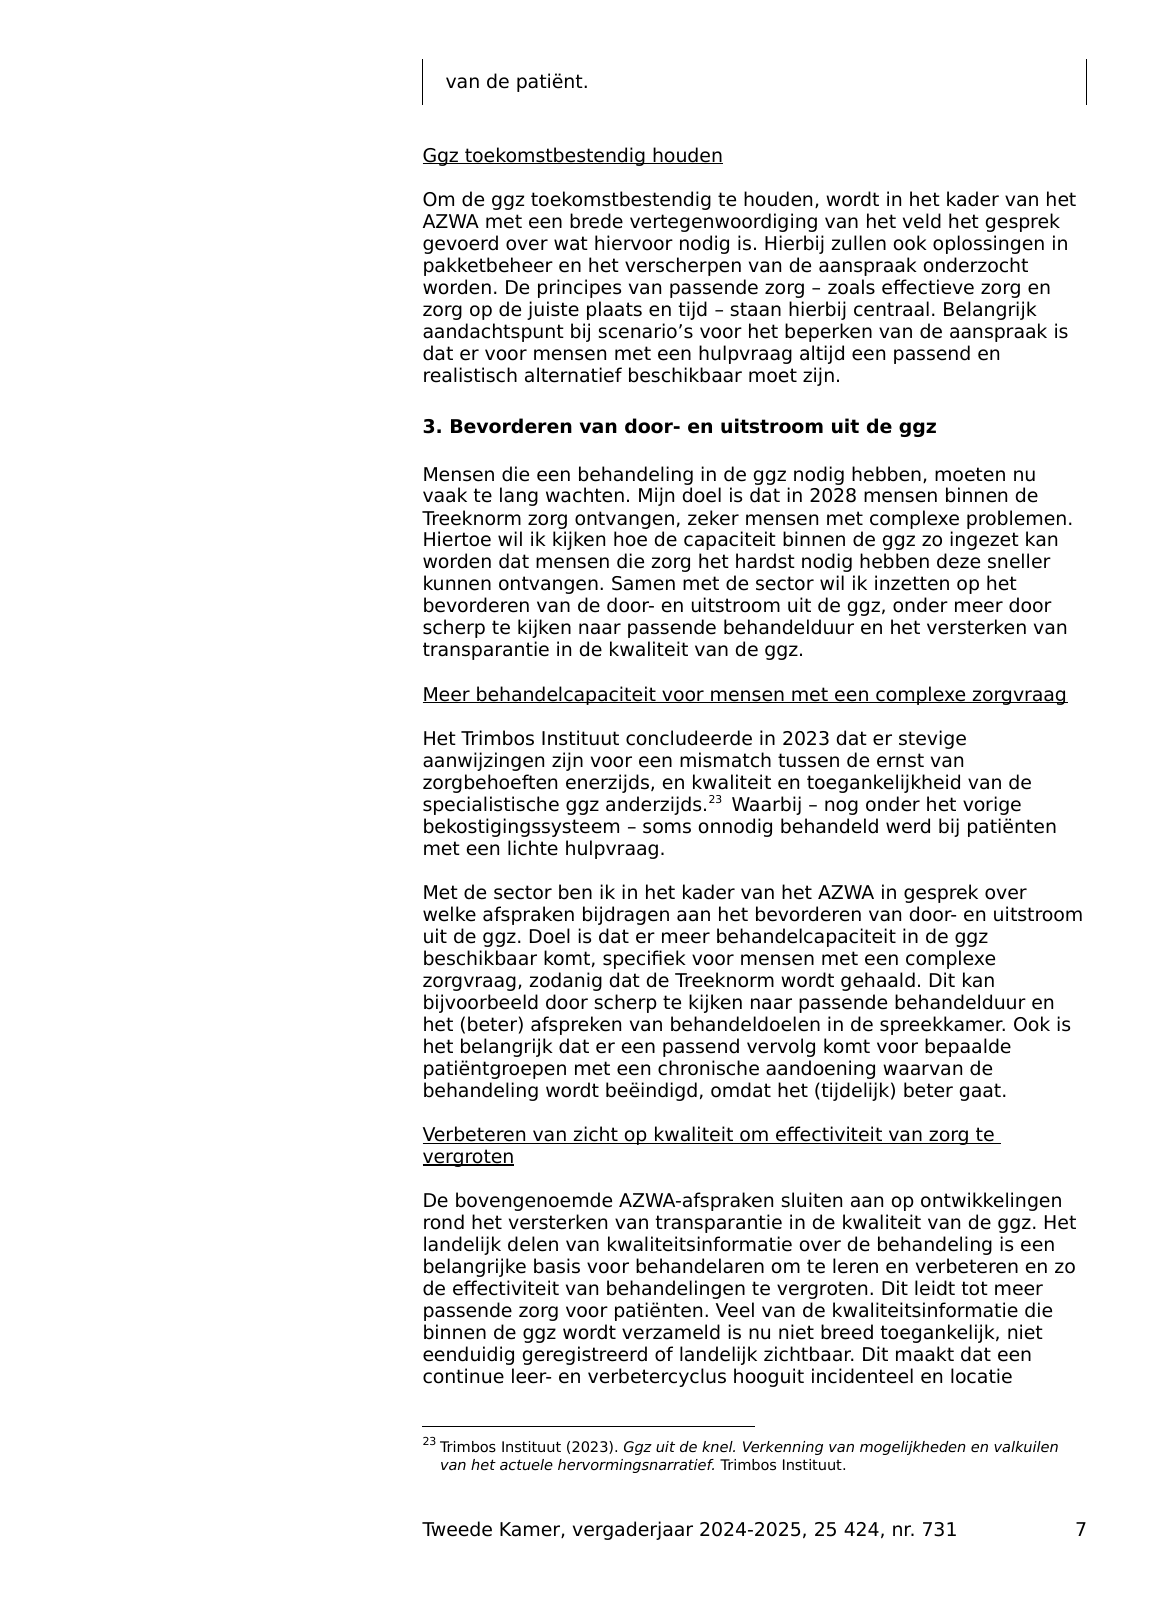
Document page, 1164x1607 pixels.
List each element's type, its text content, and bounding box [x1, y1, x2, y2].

subtitle Meer behandelcapaciteit voor mensen met een complexe zorgvraag [422, 683, 1087, 705]
subtitle Verbeteren van zicht op kwaliteit om effectiviteit van zorg te vergroten [422, 1124, 1087, 1168]
table_header van de patiënt. [423, 59, 1086, 104]
subtitle Ggz toekomstbestendig houden [422, 144, 1087, 166]
text Mensen die een behandeling in de ggz nodig hebben, moeten nu vaak te lang wachten. Mijn doel is dat in 2028 mensen binnen de Treeknorm zorg ontvangen, zeker mensen met complexe problemen. Hiertoe wil ik kijken hoe de capaciteit binnen de ggz zo ingezet kan worden dat mensen die zorg het hardst nodig hebben deze sneller kunnen ontvangen. Samen met de sector wil ik inzetten op het bevorderen van de door- en uitstroom uit de ggz, onder meer door scherp te kijken naar passende behandelduur en het versterken van transparantie in de kwaliteit van de ggz. [422, 463, 1087, 661]
text Met de sector ben ik in het kader van het AZWA in gesprek over welke afspraken bijdragen aan het bevorderen van door- en uitstroom uit de ggz. Doel is dat er meer behandelcapaciteit in de ggz beschikbaar komt, specifiek voor mensen met een complexe zorgvraag, zodanig dat de Treeknorm wordt gehaald. Dit kan bijvoorbeeld door scherp te kijken naar passende behandelduur en het (beter) afspreken van behandeldoelen in de spreekkamer. Ook is het belangrijk dat er een passend vervolg komt voor bepaalde patiëntgroepen met een chronische aandoening waarvan de behandeling wordt beëindigd, omdat het (tijdelijk) beter gaat. [422, 882, 1087, 1101]
text Om de ggz toekomstbestendig te houden, wordt in het kader van het AZWA met een brede vertegenwoordiging van het veld het gesprek gevoerd over wat hiervoor nodig is. Hierbij zullen ook oplossingen in pakketbeheer en het verscherpen van de aanspraak onderzocht worden. De principes van passende zorg – zoals effectieve zorg en zorg op de juiste plaats en tijd – staan hierbij centraal. Belangrijk aandachtspunt bij scenario’s voor het beperken van de aanspraak is dat er voor mensen met een hulpvraag altijd een passend en realistisch alternatief beschikbaar moet zijn. [422, 189, 1087, 386]
text Trimbos Instituut (2023). Ggz uit de knel. Verkenning van mogelijkheden en valkuilen van het actuele hervormingsnarratief. Trimbos Instituut. [422, 1435, 1087, 1474]
text Het Trimbos Instituut concludeerde in 2023 dat er stevige aanwijzingen zijn voor een mismatch tussen de ernst van zorgbehoeften enerzijds, en kwaliteit en toegankelijkheid van de specialistische ggz anderzijds. Waarbij – nog onder het vorige bekostigingssysteem – soms onnodig behandeld werd bij patiënten met een lichte hulpvraag. [422, 728, 1087, 859]
text De bovengenoemde AZWA-afspraken sluiten aan op ontwikkelingen rond het versterken van transparantie in de kwaliteit van de ggz. Het landelijk delen van kwaliteitsinformatie over de behandeling is een belangrijke basis voor behandelaren om te leren en verbeteren en zo de effectiviteit van behandelingen te vergroten. Dit leidt tot meer passende zorg voor patiënten. Veel van de kwaliteitsinformatie die binnen de ggz wordt verzameld is nu niet breed toegankelijk, niet eenduidig geregistreerd of landelijk zichtbaar. Dit maakt dat een continue leer- en verbetercyclus hooguit incidenteel en locatie [422, 1190, 1087, 1388]
subtitle 3. Bevorderen van door- en uitstroom uit de ggz [422, 416, 1087, 438]
